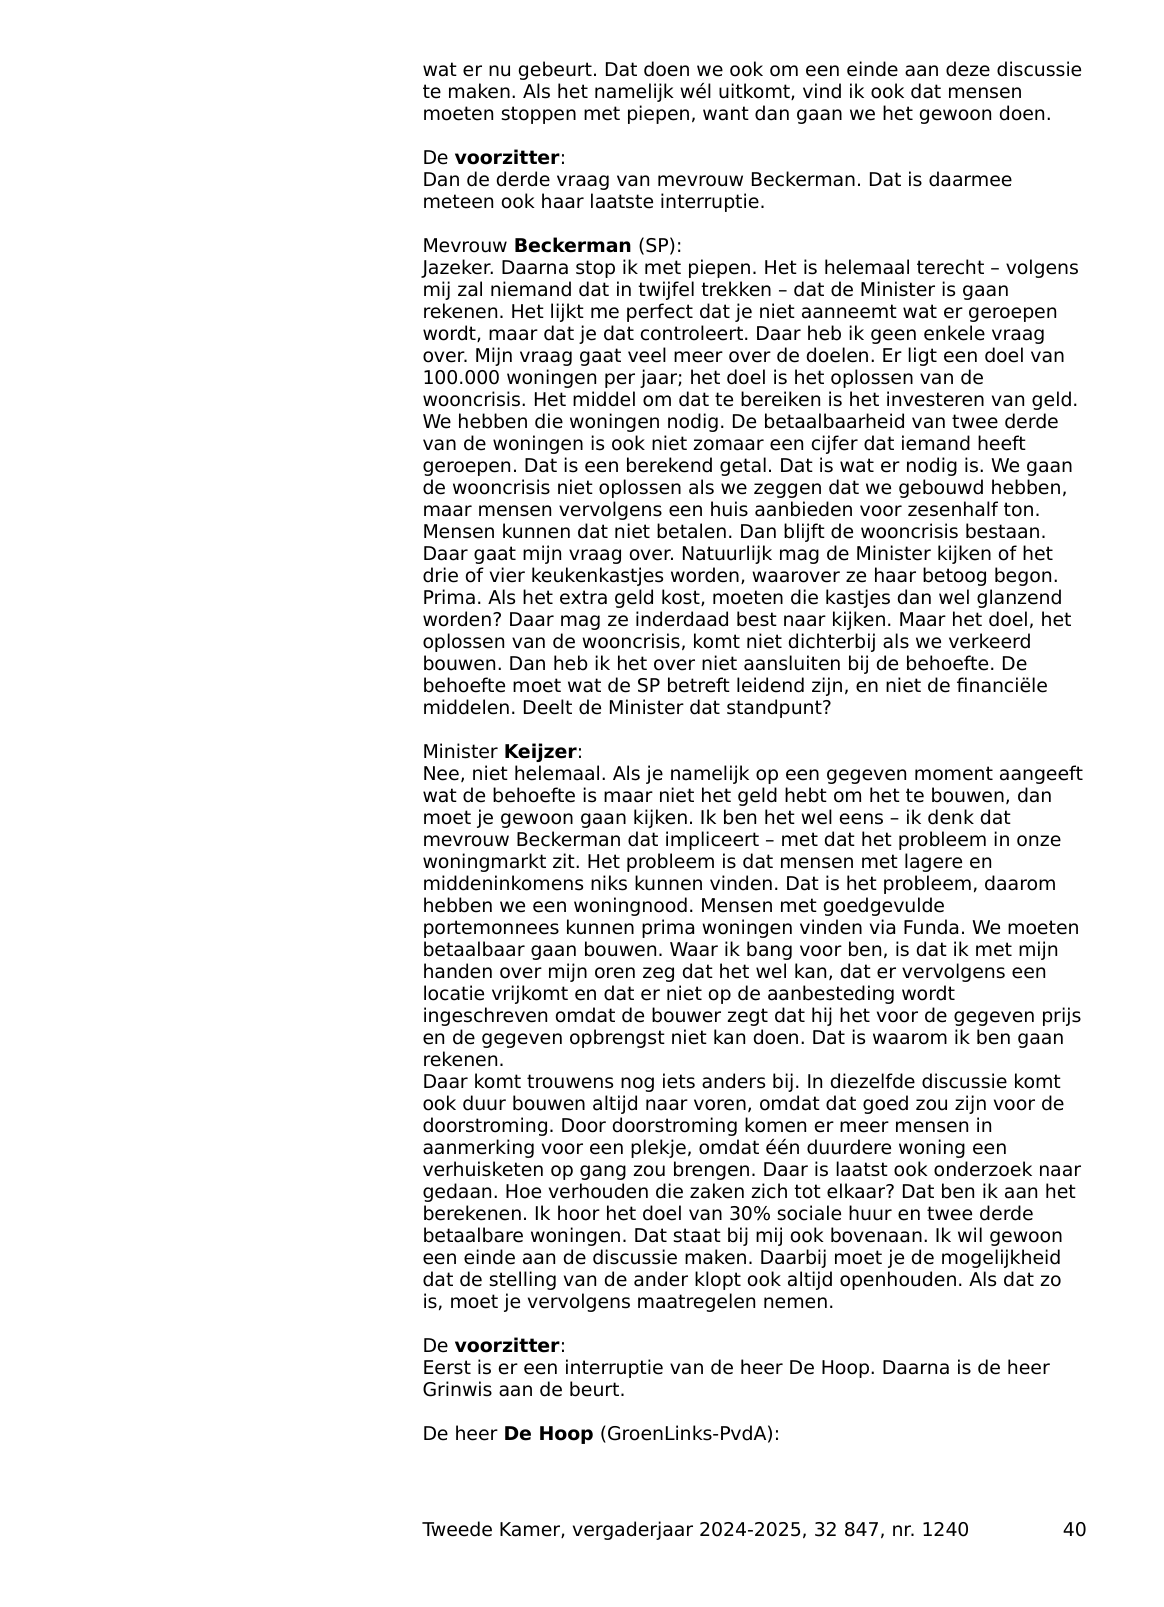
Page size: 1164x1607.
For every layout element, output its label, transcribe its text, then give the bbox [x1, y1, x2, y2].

text Jazeker. Daarna stop ik met piepen. Het is helemaal terecht – volgens mij zal niemand dat in twijfel trekken – dat de Minister is gaan rekenen. Het lijkt me perfect dat je niet aanneemt wat er geroepen wordt, maar dat je dat controleert. Daar heb ik geen enkele vraag over. Mijn vraag gaat veel meer over de doelen. Er ligt een doel van 100.000 woningen per jaar; het doel is het oplossen van de wooncrisis. Het middel om dat te bereiken is het investeren van geld. We hebben die woningen nodig. De betaalbaarheid van twee derde van de woningen is ook niet zomaar een cijfer dat iemand heeft geroepen. Dat is een berekend getal. Dat is wat er nodig is. We gaan de wooncrisis niet oplossen als we zeggen dat we gebouwd hebben, maar mensen vervolgens een huis aanbieden voor zesenhalf ton. Mensen kunnen dat niet betalen. Dan blijft de wooncrisis bestaan. Daar gaat mijn vraag over. Natuurlijk mag de Minister kijken of het drie of vier keukenkastjes worden, waarover ze haar betoog begon. Prima. Als het extra geld kost, moeten die kastjes dan wel glanzend worden? Daar mag ze inderdaad best naar kijken. Maar het doel, het oplossen van de wooncrisis, komt niet dichterbij als we verkeerd bouwen. Dan heb ik het over niet aansluiten bij de behoefte. De behoefte moet wat de SP betreft leidend zijn, en niet de financiële middelen. Deelt de Minister dat standpunt? [422, 257, 1087, 719]
text Dan de derde vraag van mevrouw Beckerman. Dat is daarmee meteen ook haar laatste interruptie. [422, 169, 1087, 213]
text Mevrouw Beckerman (SP): [422, 235, 1087, 257]
text Daar komt trouwens nog iets anders bij. In diezelfde discussie komt ook duur bouwen altijd naar voren, omdat dat goed zou zijn voor de doorstroming. Door doorstroming komen er meer mensen in aanmerking voor een plekje, omdat één duurdere woning een verhuisketen op gang zou brengen. Daar is laatst ook onderzoek naar gedaan. Hoe verhouden die zaken zich tot elkaar? Dat ben ik aan het berekenen. Ik hoor het doel van 30% sociale huur en twee derde betaalbare woningen. Dat staat bij mij ook bovenaan. Ik wil gewoon een einde aan de discussie maken. Daarbij moet je de mogelijkheid dat de stelling van de ander klopt ook altijd openhouden. Als dat zo is, moet je vervolgens maatregelen nemen. [422, 1071, 1087, 1312]
text De voorzitter: [422, 147, 1087, 169]
text Nee, niet helemaal. Als je namelijk op een gegeven moment aangeeft wat de behoefte is maar niet het geld hebt om het te bouwen, dan moet je gewoon gaan kijken. Ik ben het wel eens – ik denk dat mevrouw Beckerman dat impliceert – met dat het probleem in onze woningmarkt zit. Het probleem is dat mensen met lagere en middeninkomens niks kunnen vinden. Dat is het probleem, daarom hebben we een woningnood. Mensen met goedgevulde portemonnees kunnen prima woningen vinden via Funda. We moeten betaalbaar gaan bouwen. Waar ik bang voor ben, is dat ik met mijn handen over mijn oren zeg dat het wel kan, dat er vervolgens een locatie vrijkomt en dat er niet op de aanbesteding wordt ingeschreven omdat de bouwer zegt dat hij het voor de gegeven prijs en de gegeven opbrengst niet kan doen. Dat is waarom ik ben gaan rekenen. [422, 763, 1087, 1071]
text wat er nu gebeurt. Dat doen we ook om een einde aan deze discussie te maken. Als het namelijk wél uitkomt, vind ik ook dat mensen moeten stoppen met piepen, want dan gaan we het gewoon doen. [422, 59, 1087, 125]
text Minister Keijzer: [422, 741, 1087, 763]
text Eerst is er een interruptie van de heer De Hoop. Daarna is de heer Grinwis aan de beurt. [422, 1357, 1087, 1401]
text De voorzitter: [422, 1335, 1087, 1357]
text De heer De Hoop (GroenLinks-PvdA): [422, 1423, 1087, 1445]
